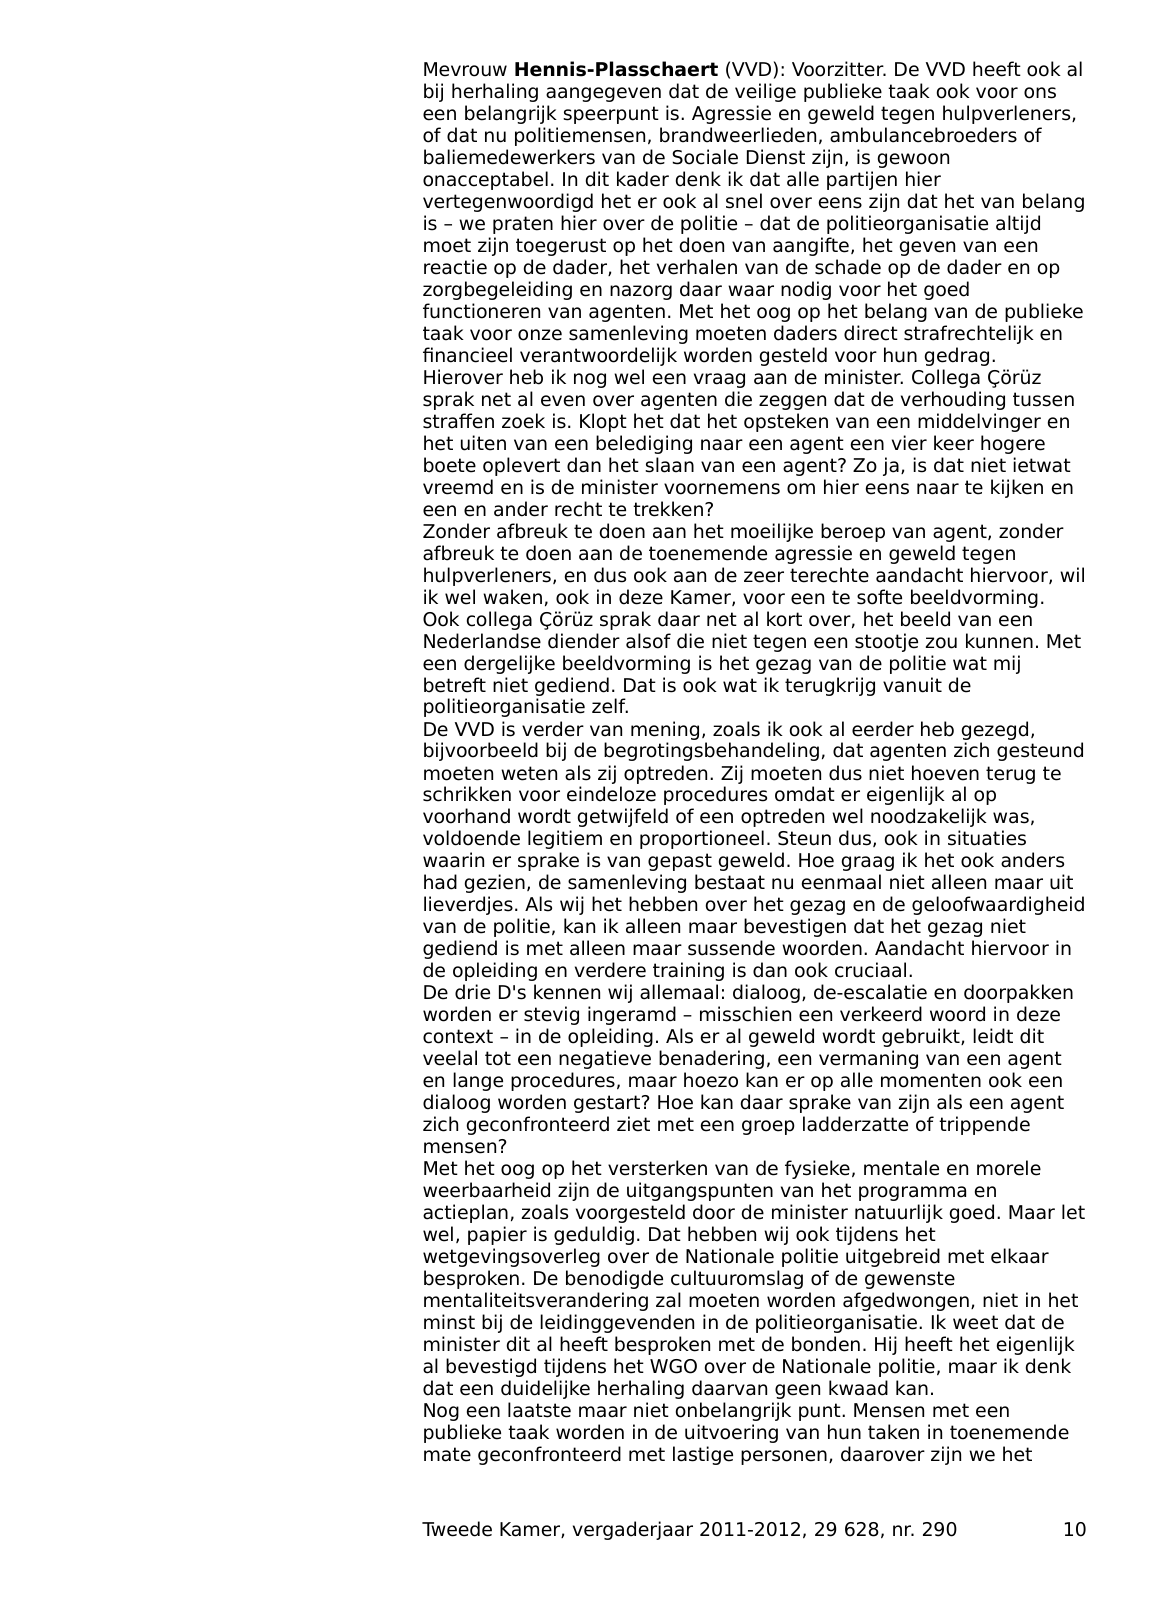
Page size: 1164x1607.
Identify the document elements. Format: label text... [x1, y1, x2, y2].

text De VVD is verder van mening, zoals ik ook al eerder heb gezegd, bijvoorbeeld bij de begrotingsbehandeling, dat agenten zich gesteund moeten weten als zij optreden. Zij moeten dus niet hoeven terug te schrikken voor eindeloze procedures omdat er eigenlijk al op voorhand wordt getwijfeld of een optreden wel noodzakelijk was, voldoende legitiem en proportioneel. Steun dus, ook in situaties waarin er sprake is van gepast geweld. Hoe graag ik het ook anders had gezien, de samenleving bestaat nu eenmaal niet alleen maar uit lieverdjes. Als wij het hebben over het gezag en de geloofwaardigheid van de politie, kan ik alleen maar bevestigen dat het gezag niet gediend is met alleen maar sussende woorden. Aandacht hiervoor in de opleiding en verdere training is dan ook cruciaal. [422, 718, 1087, 982]
text Zonder afbreuk te doen aan het moeilijke beroep van agent, zonder afbreuk te doen aan de toenemende agressie en geweld tegen hulpverleners, en dus ook aan de zeer terechte aandacht hiervoor, wil ik wel waken, ook in deze Kamer, voor een te softe beeldvorming. Ook collega Çörüz sprak daar net al kort over, het beeld van een Nederlandse diender alsof die niet tegen een stootje zou kunnen. Met een dergelijke beeldvorming is het gezag van de politie wat mij betreft niet gediend. Dat is ook wat ik terugkrijg vanuit de politieorganisatie zelf. [422, 521, 1087, 718]
text Mevrouw Hennis-Plasschaert (VVD): Voorzitter. De VVD heeft ook al bij herhaling aangegeven dat de veilige publieke taak ook voor ons een belangrijk speerpunt is. Agressie en geweld tegen hulpverleners, of dat nu politiemensen, brandweerlieden, ambulancebroeders of baliemedewerkers van de Sociale Dienst zijn, is gewoon onacceptabel. In dit kader denk ik dat alle partijen hier vertegenwoordigd het er ook al snel over eens zijn dat het van belang is – we praten hier over de politie – dat de politieorganisatie altijd moet zijn toegerust op het doen van aangifte, het geven van een reactie op de dader, het verhalen van de schade op de dader en op zorgbegeleiding en nazorg daar waar nodig voor het goed functioneren van agenten. Met het oog op het belang van de publieke taak voor onze samenleving moeten daders direct strafrechtelijk en financieel verantwoordelijk worden gesteld voor hun gedrag. [422, 59, 1087, 367]
text De drie D's kennen wij allemaal: dialoog, de-escalatie en doorpakken worden er stevig ingeramd – misschien een verkeerd woord in deze context – in de opleiding. Als er al geweld wordt gebruikt, leidt dit veelal tot een negatieve benadering, een vermaning van een agent en lange procedures, maar hoezo kan er op alle momenten ook een dialoog worden gestart? Hoe kan daar sprake van zijn als een agent zich geconfronteerd ziet met een groep ladderzatte of trippende mensen? [422, 982, 1087, 1158]
text Hierover heb ik nog wel een vraag aan de minister. Collega Çörüz sprak net al even over agenten die zeggen dat de verhouding tussen straffen zoek is. Klopt het dat het opsteken van een middelvinger en het uiten van een belediging naar een agent een vier keer hogere boete oplevert dan het slaan van een agent? Zo ja, is dat niet ietwat vreemd en is de minister voornemens om hier eens naar te kijken en een en ander recht te trekken? [422, 367, 1087, 521]
text Nog een laatste maar niet onbelangrijk punt. Mensen met een publieke taak worden in de uitvoering van hun taken in toenemende mate geconfronteerd met lastige personen, daarover zijn we het [422, 1400, 1087, 1466]
text Met het oog op het versterken van de fysieke, mentale en morele weerbaarheid zijn de uitgangspunten van het programma en actieplan, zoals voorgesteld door de minister natuurlijk goed. Maar let wel, papier is geduldig. Dat hebben wij ook tijdens het wetgevingsoverleg over de Nationale politie uitgebreid met elkaar besproken. De benodigde cultuuromslag of de gewenste mentaliteitsverandering zal moeten worden afgedwongen, niet in het minst bij de leidinggevenden in de politieorganisatie. Ik weet dat de minister dit al heeft besproken met de bonden. Hij heeft het eigenlijk al bevestigd tijdens het WGO over de Nationale politie, maar ik denk dat een duidelijke herhaling daarvan geen kwaad kan. [422, 1158, 1087, 1400]
